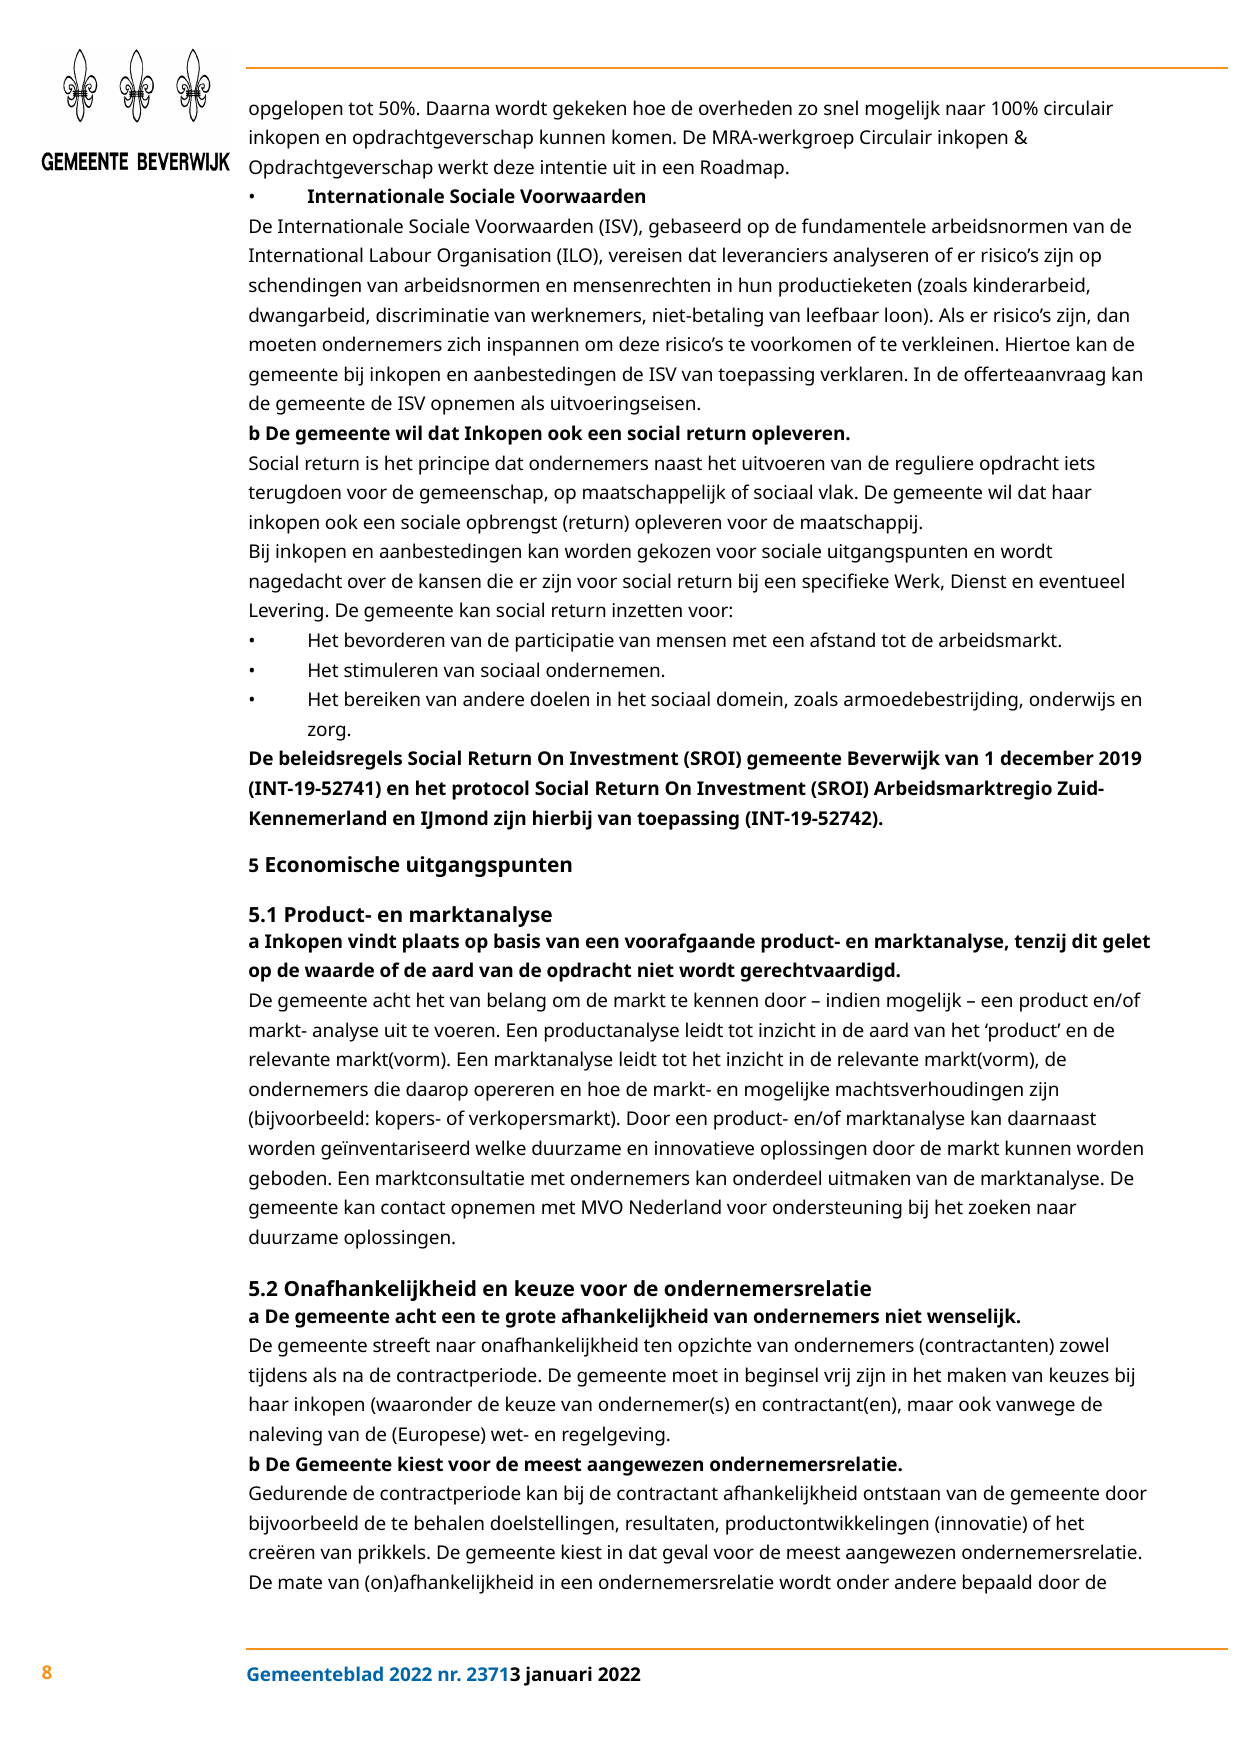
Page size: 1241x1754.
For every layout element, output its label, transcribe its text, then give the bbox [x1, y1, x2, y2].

text De Internationale Sociale Voorwaarden (ISV), gebaseerd op de fundamentele arbeidsnormen van de International Labour Organisation (ILO), vereisen dat leveranciers analyseren of er risico’s zijn op schendingen van arbeidsnormen en mensenrechten in hun productieketen (zoals kinderarbeid, dwangarbeid, discriminatie van werknemers, niet-betaling van leefbaar loon). Als er risico’s zijn, dan moeten ondernemers zich inspannen om deze risico’s te voorkomen of te verkleinen. Hiertoe kan de gemeente bij inkopen en aanbestedingen de ISV van toepassing verklaren. In de offerteaanvraag kan de gemeente de ISV opnemen als uitvoeringseisen. [248, 213, 1152, 416]
list Het bereiken van andere doelen in het sociaal domein, zoals armoedebestrijding, onderwijs en zorg. [248, 686, 1152, 742]
list Internationale Sociale Voorwaarden [248, 183, 1152, 209]
text 5.2 Onafhankelijkheid en keuze voor de ondernemersrelatie [248, 1274, 1152, 1303]
text b De gemeente wil dat Inkopen ook een social return opleveren. [248, 420, 1152, 446]
text a De gemeente acht een te grote afhankelijkheid van ondernemers niet wenselijk. [248, 1303, 1152, 1328]
text De gemeente streeft naar onafhankelijkheid ten opzichte van ondernemers (contractanten) zowel tijdens als na de contractperiode. De gemeente moet in beginsel vrij zijn in het maken van keuzes bij haar inkopen (waaronder de keuze van ondernemer(s) en contractant(en), maar ook vanwege de naleving van de (Europese) wet- en regelgeving. [248, 1332, 1152, 1447]
text Social return is het principe dat ondernemers naast het uitvoeren van de reguliere opdracht iets terugdoen voor de gemeenschap, op maatschappelijk of sociaal vlak. De gemeente wil dat haar inkopen ook een sociale opbrengst (return) opleveren voor de maatschappij. [248, 450, 1152, 535]
list Het stimuleren van sociaal ondernemen. [248, 657, 1152, 683]
text De beleidsregels Social Return On Investment (SROI) gemeente Beverwijk van 1 december 2019 (INT-19-52741) en het protocol Social Return On Investment (SROI) Arbeidsmarktregio Zuid-Kennemerland en IJmond zijn hierbij van toepassing (INT-19-52742). [248, 746, 1152, 831]
text 5 Economische uitgangspunten [248, 850, 1152, 879]
text b De Gemeente kiest voor de meest aangewezen ondernemersrelatie. [248, 1451, 1152, 1476]
text 5.1 Product- en marktanalyse [248, 900, 1152, 928]
list Het bevorderen van de participatie van mensen met een afstand tot de arbeidsmarkt. [248, 627, 1152, 653]
text opgelopen tot 50%. Daarna wordt gekeken hoe de overheden zo snel mogelijk naar 100% circulair inkopen en opdrachtgeverschap kunnen komen. De MRA-werkgroep Circulair inkopen & Opdrachtgeverschap werkt deze intentie uit in een Roadmap. [248, 95, 1152, 180]
text Gedurende de contractperiode kan bij de contractant afhankelijkheid ontstaan van de gemeente door bijvoorbeeld de te behalen doelstellingen, resultaten, productontwikkelingen (innovatie) of het creëren van prikkels. De gemeente kiest in dat geval voor de meest aangewezen ondernemersrelatie. De mate van (on)afhankelijkheid in een ondernemersrelatie wordt onder andere bepaald door de [248, 1480, 1152, 1595]
text a Inkopen vindt plaats op basis van een voorafgaande product- en marktanalyse, tenzij dit gelet op de waarde of de aard van de opdracht niet wordt gerechtvaardigd. [248, 928, 1152, 983]
text Bij inkopen en aanbestedingen kan worden gekozen voor sociale uitgangspunten en wordt nagedacht over de kansen die er zijn voor social return bij een specifieke Werk, Dienst en eventueel Levering. De gemeente kan social return inzetten voor: [248, 538, 1152, 623]
text De gemeente acht het van belang om de markt te kennen door – indien mogelijk – een product en/of markt- analyse uit te voeren. Een productanalyse leidt tot inzicht in de aard van het ‘product’ en de relevante markt(vorm). Een marktanalyse leidt tot het inzicht in de relevante markt(vorm), de ondernemers die daarop opereren en hoe de markt- en mogelijke machtsverhoudingen zijn (bijvoorbeeld: kopers- of verkopersmarkt). Door een product- en/of marktanalyse kan daarnaast worden geïnventariseerd welke duurzame en innovatieve oplossingen door de markt kunnen worden geboden. Een marktconsultatie met ondernemers kan onderdeel uitmaken van de marktanalyse. De gemeente kan contact opnemen met MVO Nederland voor ondersteuning bij het zoeken naar duurzame oplossingen. [248, 987, 1152, 1250]
picture [41, 47, 231, 172]
